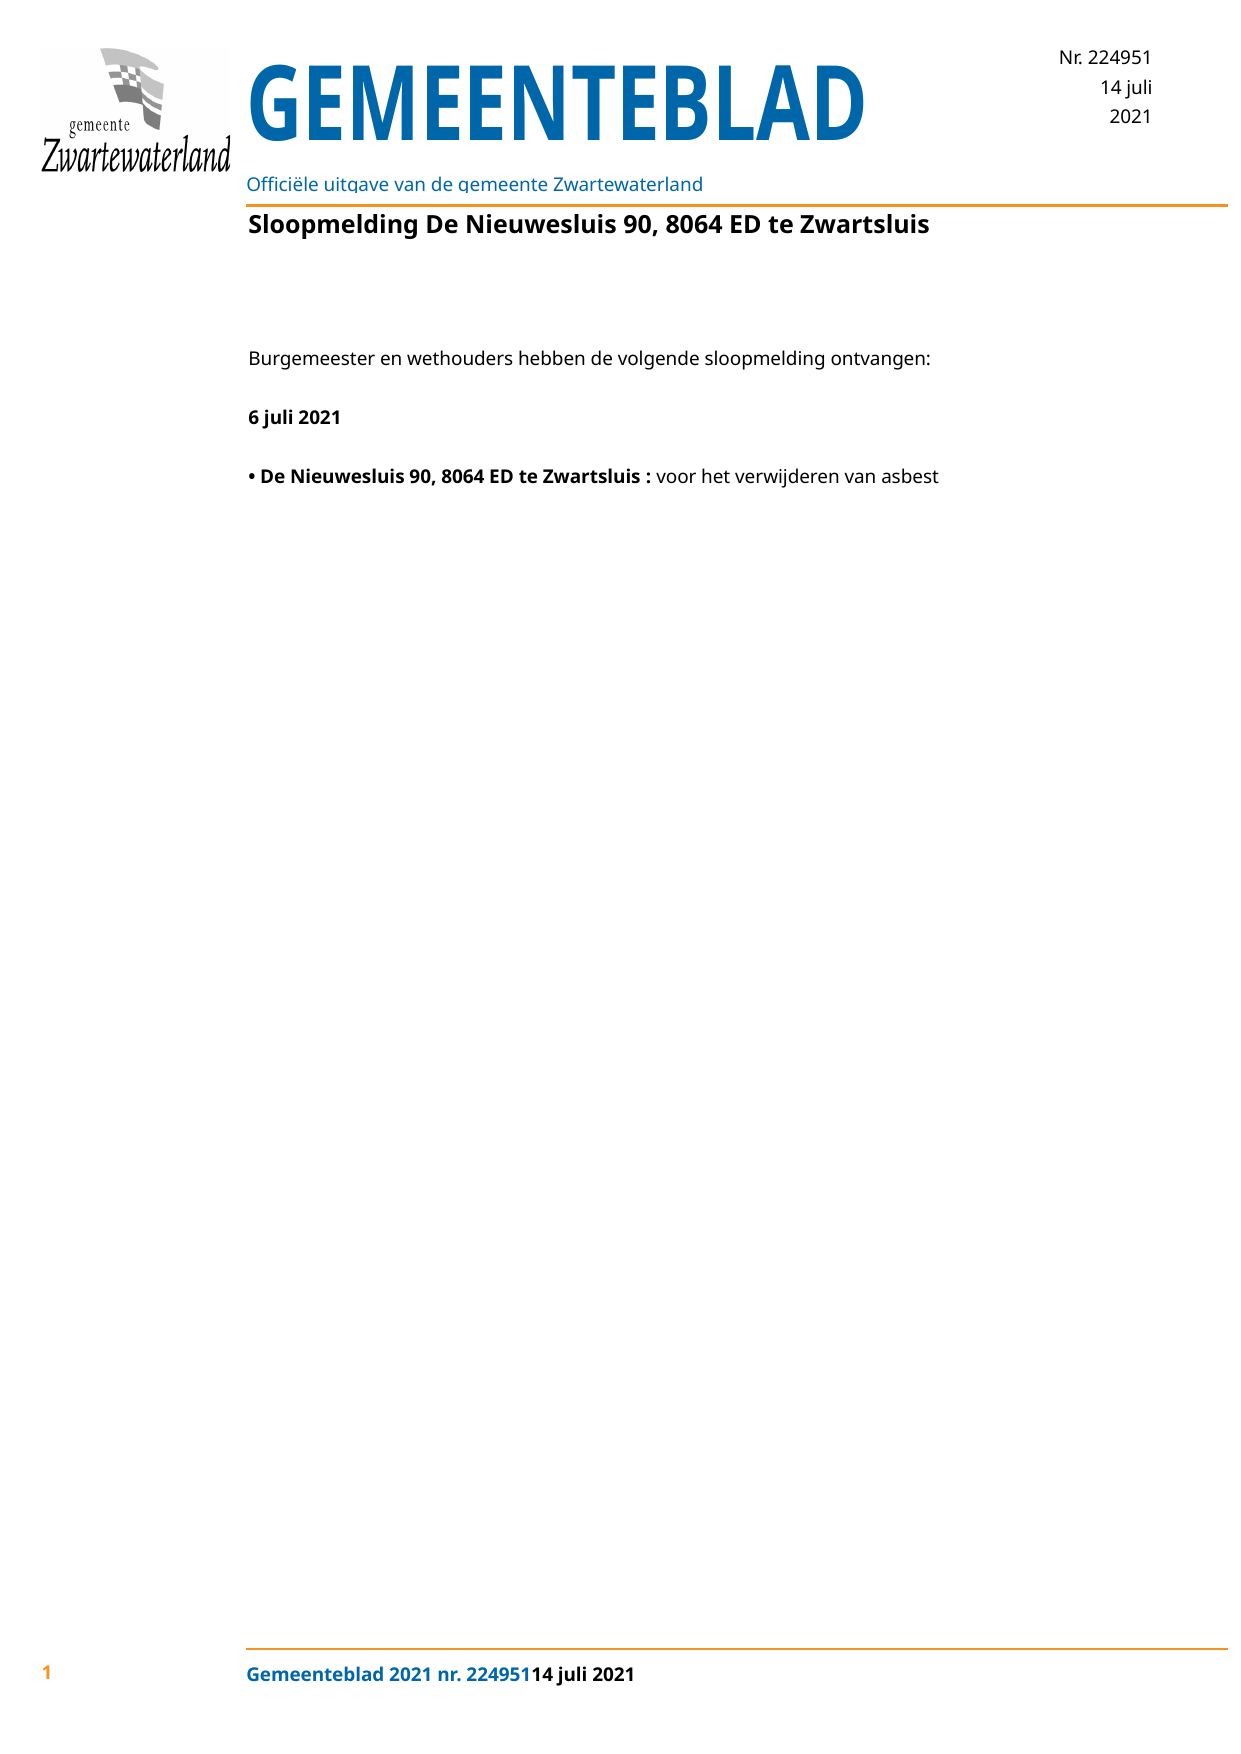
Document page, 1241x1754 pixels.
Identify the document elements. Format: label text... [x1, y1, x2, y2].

text • De Nieuwesluis 90, 8064 ED te Zwartsluis : voor het verwijderen van asbest [248, 464, 1152, 489]
picture [41, 47, 231, 172]
text Burgemeester en wethouders hebben de volgende sloopmelding ontvangen: [248, 345, 1152, 371]
text 6 juli 2021 [248, 404, 1152, 430]
text Sloopmelding De Nieuwesluis 90, 8064 ED te Zwartsluis [248, 207, 1152, 241]
